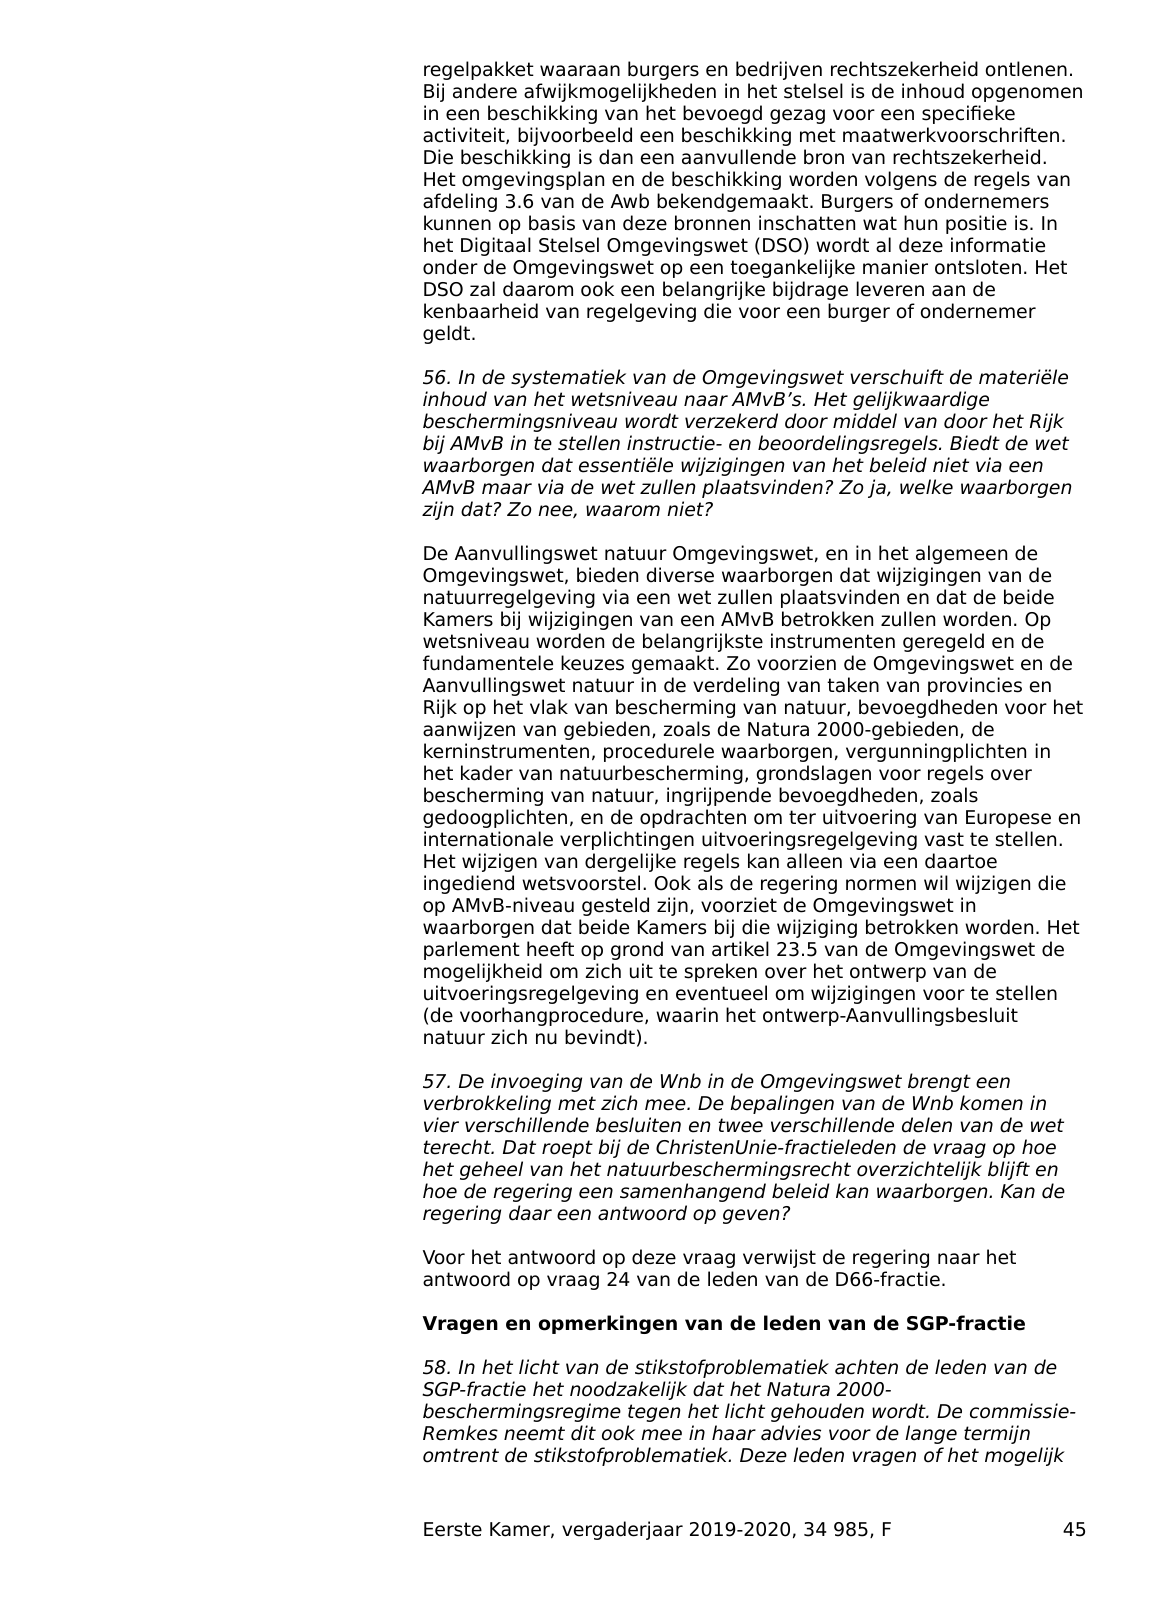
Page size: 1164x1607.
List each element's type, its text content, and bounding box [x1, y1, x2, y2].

text 58. In het licht van de stikstofproblematiek achten de leden van de SGP-fractie het noodzakelijk dat het Natura 2000-beschermingsregime tegen het licht gehouden wordt. De commissie-Remkes neemt dit ook mee in haar advies voor de lange termijn omtrent de stikstofproblematiek. Deze leden vragen of het mogelijk [422, 1357, 1087, 1467]
text Voor het antwoord op deze vraag verwijst de regering naar het antwoord op vraag 24 van de leden van de D66-fractie. [422, 1247, 1087, 1291]
text 56. In de systematiek van de Omgevingswet verschuift de materiële inhoud van het wetsniveau naar AMvB’s. Het gelijkwaardige beschermingsniveau wordt verzekerd door middel van door het Rijk bij AMvB in te stellen instructie- en beoordelingsregels. Biedt de wet waarborgen dat essentiële wijzigingen van het beleid niet via een AMvB maar via de wet zullen plaatsvinden? Zo ja, welke waarborgen zijn dat? Zo nee, waarom niet? [422, 367, 1087, 521]
subtitle Vragen en opmerkingen van de leden van de SGP-fractie [422, 1313, 1087, 1335]
text regelpakket waaraan burgers en bedrijven rechtszekerheid ontlenen. Bij andere afwijkmogelijkheden in het stelsel is de inhoud opgenomen in een beschikking van het bevoegd gezag voor een specifieke activiteit, bijvoorbeeld een beschikking met maatwerkvoorschriften. Die beschikking is dan een aanvullende bron van rechtszekerheid. Het omgevingsplan en de beschikking worden volgens de regels van afdeling 3.6 van de Awb bekendgemaakt. Burgers of ondernemers kunnen op basis van deze bronnen inschatten wat hun positie is. In het Digitaal Stelsel Omgevingswet (DSO) wordt al deze informatie onder de Omgevingswet op een toegankelijke manier ontsloten. Het DSO zal daarom ook een belangrijke bijdrage leveren aan de kenbaarheid van regelgeving die voor een burger of ondernemer geldt. [422, 59, 1087, 345]
text De Aanvullingswet natuur Omgevingswet, en in het algemeen de Omgevingswet, bieden diverse waarborgen dat wijzigingen van de natuurregelgeving via een wet zullen plaatsvinden en dat de beide Kamers bij wijzigingen van een AMvB betrokken zullen worden. Op wetsniveau worden de belangrijkste instrumenten geregeld en de fundamentele keuzes gemaakt. Zo voorzien de Omgevingswet en de Aanvullingswet natuur in de verdeling van taken van provincies en Rijk op het vlak van bescherming van natuur, bevoegdheden voor het aanwijzen van gebieden, zoals de Natura 2000-gebieden, de kerninstrumenten, procedurele waarborgen, vergunningplichten in het kader van natuurbescherming, grondslagen voor regels over bescherming van natuur, ingrijpende bevoegdheden, zoals gedoogplichten, en de opdrachten om ter uitvoering van Europese en internationale verplichtingen uitvoeringsregelgeving vast te stellen. Het wijzigen van dergelijke regels kan alleen via een daartoe ingediend wetsvoorstel. Ook als de regering normen wil wijzigen die op AMvB-niveau gesteld zijn, voorziet de Omgevingswet in waarborgen dat beide Kamers bij die wijziging betrokken worden. Het parlement heeft op grond van artikel 23.5 van de Omgevingswet de mogelijkheid om zich uit te spreken over het ontwerp van de uitvoeringsregelgeving en eventueel om wijzigingen voor te stellen (de voorhangprocedure, waarin het ontwerp-Aanvullingsbesluit natuur zich nu bevindt). [422, 543, 1087, 1048]
text 57. De invoeging van de Wnb in de Omgevingswet brengt een verbrokkeling met zich mee. De bepalingen van de Wnb komen in vier verschillende besluiten en twee verschillende delen van de wet terecht. Dat roept bij de ChristenUnie-fractieleden de vraag op hoe het geheel van het natuurbeschermingsrecht overzichtelijk blijft en hoe de regering een samenhangend beleid kan waarborgen. Kan de regering daar een antwoord op geven? [422, 1071, 1087, 1224]
